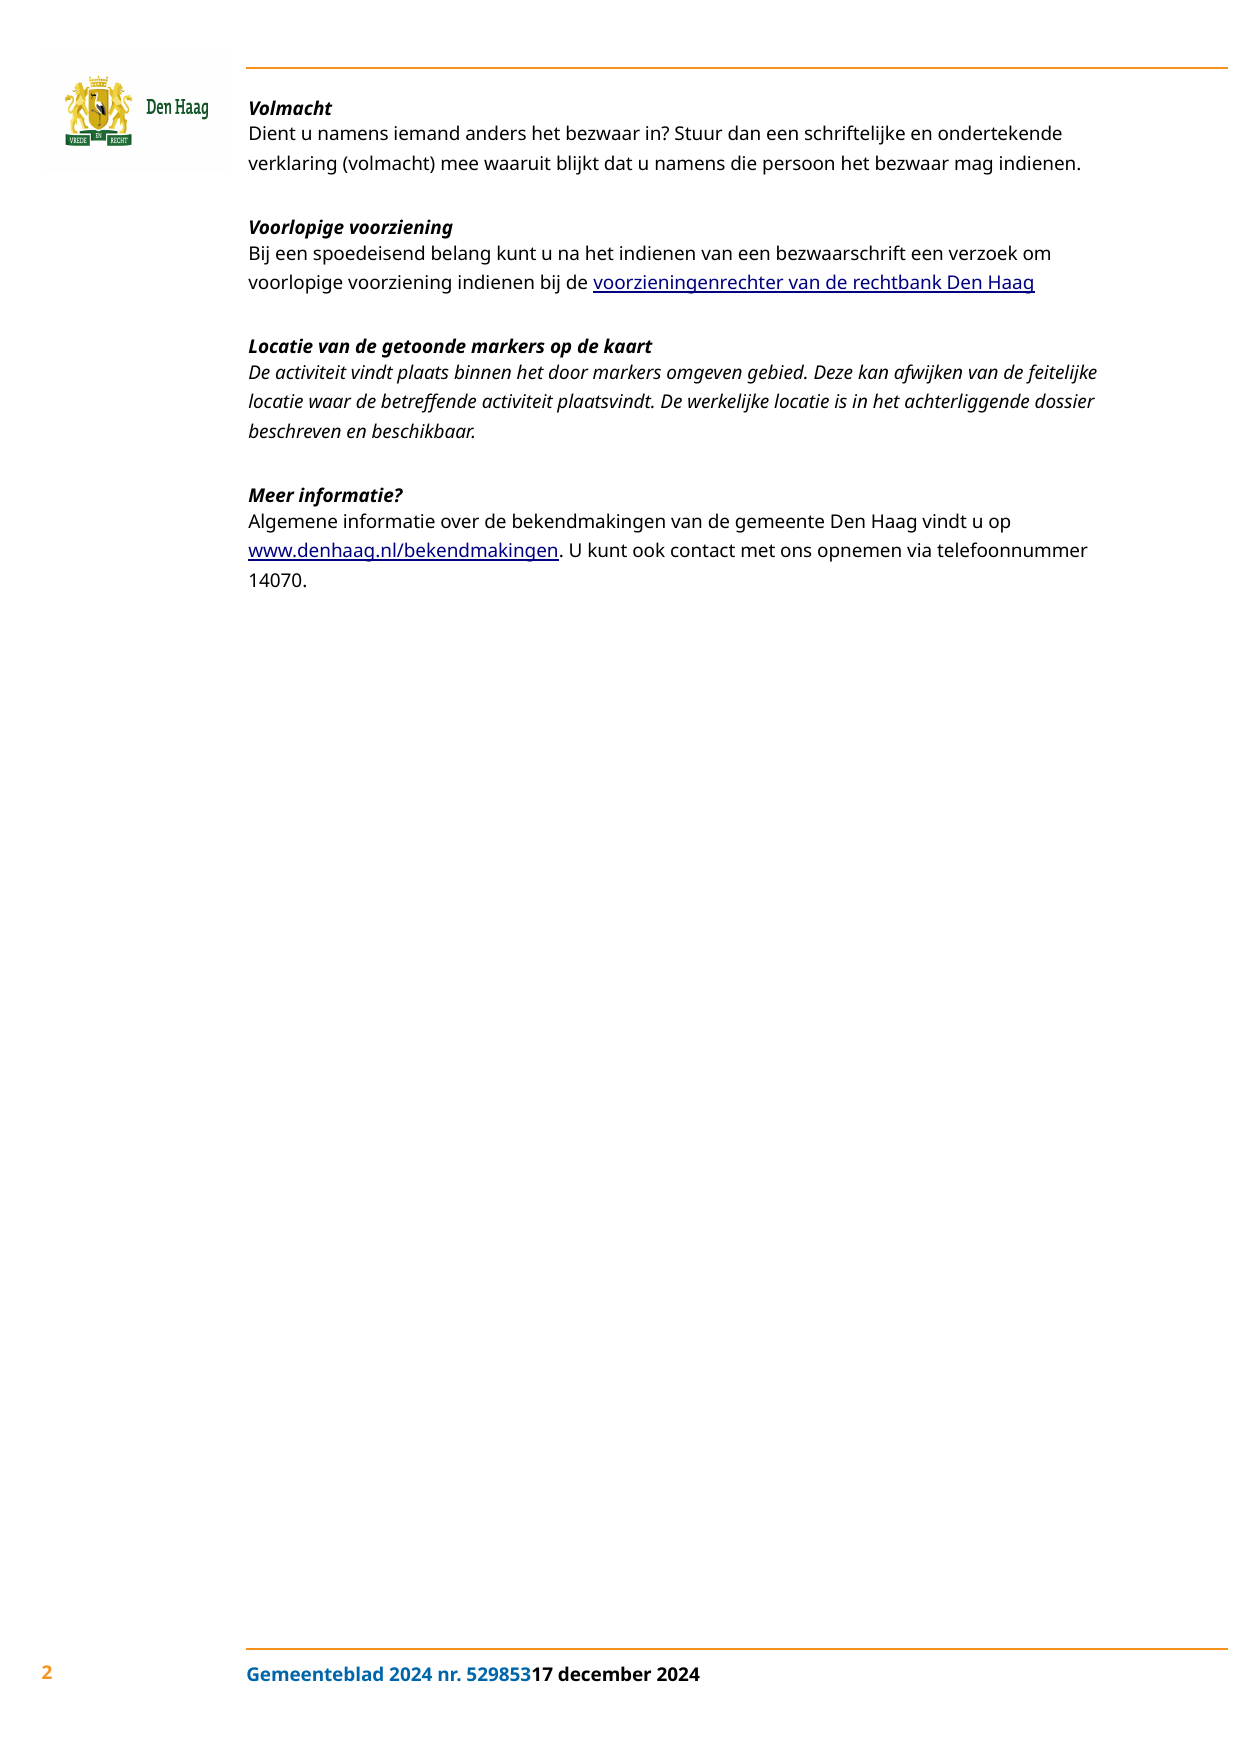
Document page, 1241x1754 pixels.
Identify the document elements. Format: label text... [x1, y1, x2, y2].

text De activiteit vindt plaats binnen het door markers omgeven gebied. Deze kan afwijken van de feitelijke locatie waar de betreffende activiteit plaatsvindt. De werkelijke locatie is in het achterliggende dossier beschreven en beschikbaar. [248, 359, 1152, 444]
picture [41, 47, 231, 172]
text Algemene informatie over de bekendmakingen van de gemeente Den Haag vindt u op www.denhaag.nl/bekendmakingen. U kunt ook contact met ons opnemen via telefoonnummer 14070. [248, 508, 1152, 593]
text Locatie van de getoonde markers op de kaart [248, 333, 1152, 359]
text Meer informatie? [248, 482, 1152, 508]
text Volmacht [248, 95, 1152, 121]
text Bij een spoedeisend belang kunt u na het indienen van een bezwaarschrift een verzoek om voorlopige voorziening indienen bij de voorzieningenrechter van de rechtbank Den Haag [248, 240, 1152, 295]
text Dient u namens iemand anders het bezwaar in? Stuur dan een schriftelijke en ondertekende verklaring (volmacht) mee waaruit blijkt dat u namens die persoon het bezwaar mag indienen. [248, 121, 1152, 176]
text Voorlopige voorziening [248, 214, 1152, 240]
